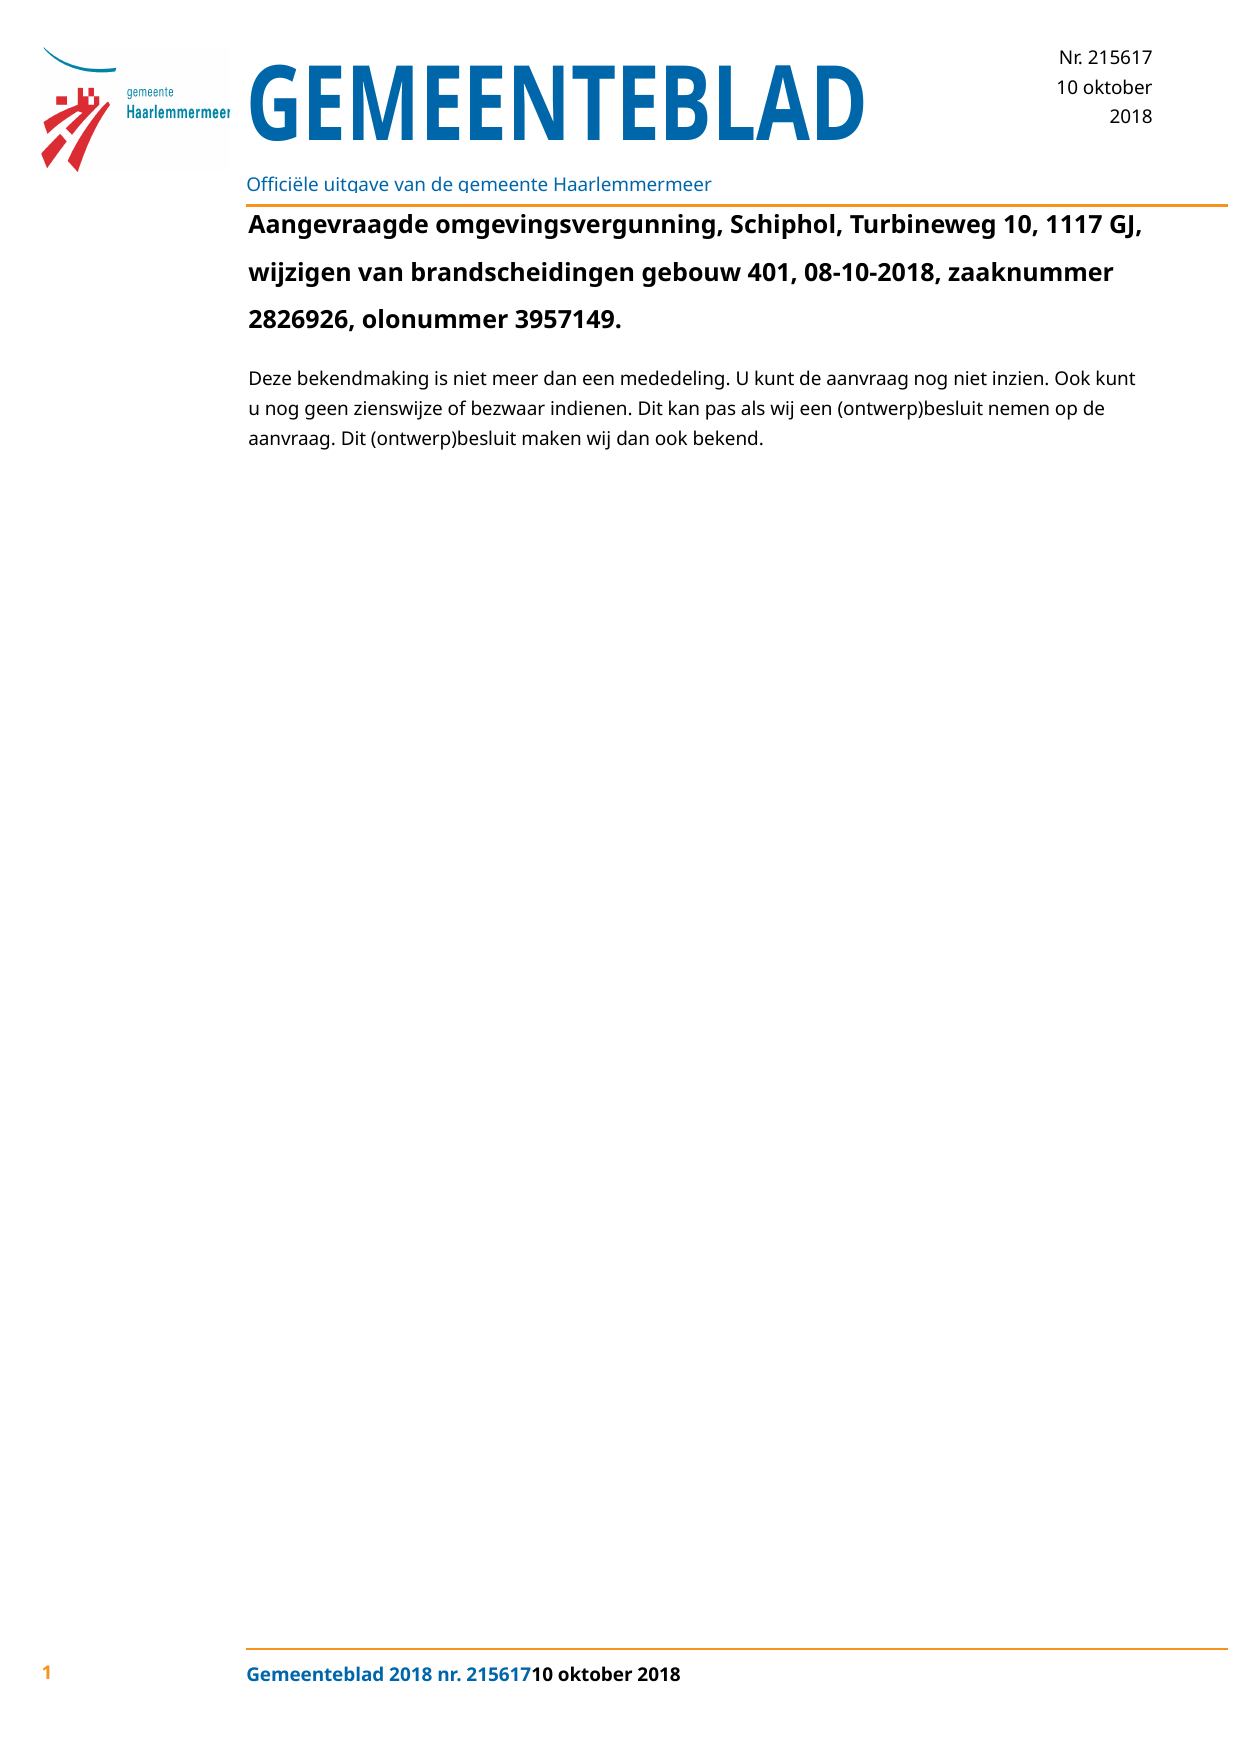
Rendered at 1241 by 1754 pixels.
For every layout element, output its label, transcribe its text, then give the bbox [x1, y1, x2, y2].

text Deze bekendmaking is niet meer dan een mededeling. U kunt de aanvraag nog niet inzien. Ook kunt u nog geen zienswijze of bezwaar indienen. Dit kan pas als wij een (ontwerp)besluit nemen op de aanvraag. Dit (ontwerp)besluit maken wij dan ook bekend. [248, 366, 1152, 450]
text Aangevraagde omgevingsvergunning, Schiphol, Turbineweg 10, 1117 GJ, wijzigen van brandscheidingen gebouw 401, 08-10-2018, zaaknummer 2826926, olonummer 3957149. [248, 207, 1152, 336]
picture [41, 47, 231, 172]
